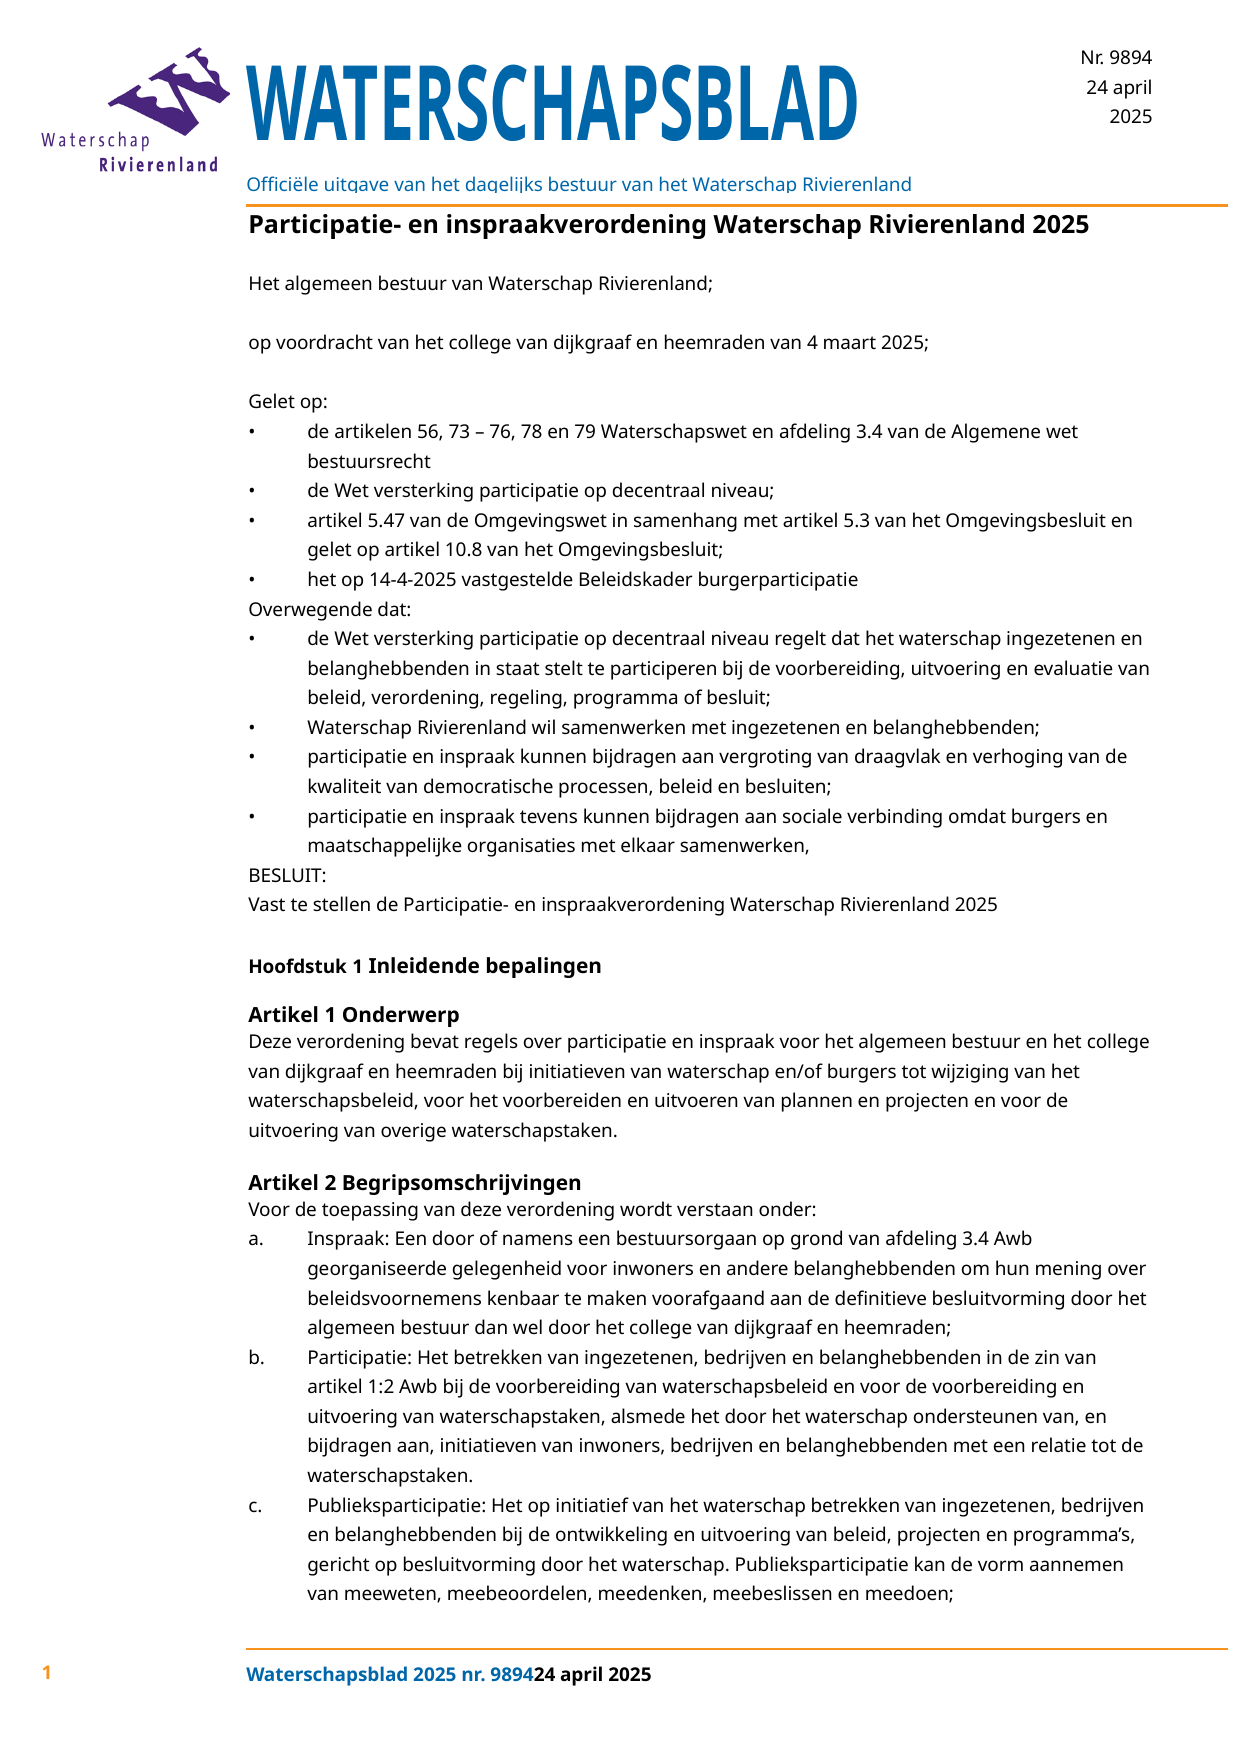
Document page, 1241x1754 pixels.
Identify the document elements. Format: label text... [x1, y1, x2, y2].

list Inspraak: Een door of namens een bestuursorgaan op grond van afdeling 3.4 Awb georganiseerde gelegenheid voor inwoners en andere belanghebbenden om hun mening over beleidsvoornemens kenbaar te maken voorafgaand aan de definitieve besluitvorming door het algemeen bestuur dan wel door het college van dijkgraaf en heemraden; [248, 1226, 1152, 1340]
list het op 14-4-2025 vastgestelde Beleidskader burgerparticipatie [248, 566, 1152, 592]
list Publieksparticipatie: Het op initiatief van het waterschap betrekken van ingezetenen, bedrijven en belanghebbenden bij de ontwikkeling en uitvoering van beleid, projecten en programma’s, gericht op besluitvorming door het waterschap. Publieksparticipatie kan de vorm aannemen van meeweten, meebeoordelen, meedenken, meebeslissen en meedoen; [248, 1492, 1152, 1606]
text Hoofdstuk 1 Inleidende bepalingen [248, 951, 1152, 979]
list Waterschap Rivierenland wil samenwerken met ingezetenen en belanghebbenden; [248, 714, 1152, 740]
picture [41, 47, 231, 172]
text BESLUIT: [248, 862, 1152, 888]
text Artikel 2 Begripsomschrijvingen [248, 1168, 1152, 1196]
list participatie en inspraak tevens kunnen bijdragen aan sociale verbinding omdat burgers en maatschappelijke organisaties met elkaar samenwerken, [248, 803, 1152, 858]
list de Wet versterking participatie op decentraal niveau regelt dat het waterschap ingezetenen en belanghebbenden in staat stelt te participeren bij de voorbereiding, uitvoering en evaluatie van beleid, verordening, regeling, programma of besluit; [248, 625, 1152, 710]
list artikel 5.47 van de Omgevingswet in samenhang met artikel 5.3 van het Omgevingsbesluit en gelet op artikel 10.8 van het Omgevingsbesluit; [248, 507, 1152, 562]
text Artikel 1 Onderwerp [248, 1000, 1152, 1028]
text Overwegende dat: [248, 596, 1152, 621]
text op voordracht van het college van dijkgraaf en heemraden van 4 maart 2025; [248, 329, 1152, 355]
text Het algemeen bestuur van Waterschap Rivierenland; [248, 270, 1152, 296]
list participatie en inspraak kunnen bijdragen aan vergroting van draagvlak en verhoging van de kwaliteit van democratische processen, beleid en besluiten; [248, 744, 1152, 799]
text Voor de toepassing van deze verordening wordt verstaan onder: [248, 1196, 1152, 1222]
text Vast te stellen de Participatie- en inspraakverordening Waterschap Rivierenland 2025 [248, 892, 1152, 917]
list Participatie: Het betrekken van ingezetenen, bedrijven en belanghebbenden in de zin van artikel 1:2 Awb bij de voorbereiding van waterschapsbeleid en voor de voorbereiding en uitvoering van waterschapstaken, alsmede het door het waterschap ondersteunen van, en bijdragen aan, initiatieven van inwoners, bedrijven en belanghebbenden met een relatie tot de waterschapstaken. [248, 1344, 1152, 1488]
list de artikelen 56, 73 – 76, 78 en 79 Waterschapswet en afdeling 3.4 van de Algemene wet bestuursrecht [248, 418, 1152, 473]
text Deze verordening bevat regels over participatie en inspraak voor het algemeen bestuur en het college van dijkgraaf en heemraden bij initiatieven van waterschap en/of burgers tot wijziging van het waterschapsbeleid, voor het voorbereiden en uitvoeren van plannen en projecten en voor de uitvoering van overige waterschapstaken. [248, 1028, 1152, 1143]
list de Wet versterking participatie op decentraal niveau; [248, 477, 1152, 503]
text Gelet op: [248, 389, 1152, 414]
text Participatie- en inspraakverordening Waterschap Rivierenland 2025 [248, 207, 1152, 241]
